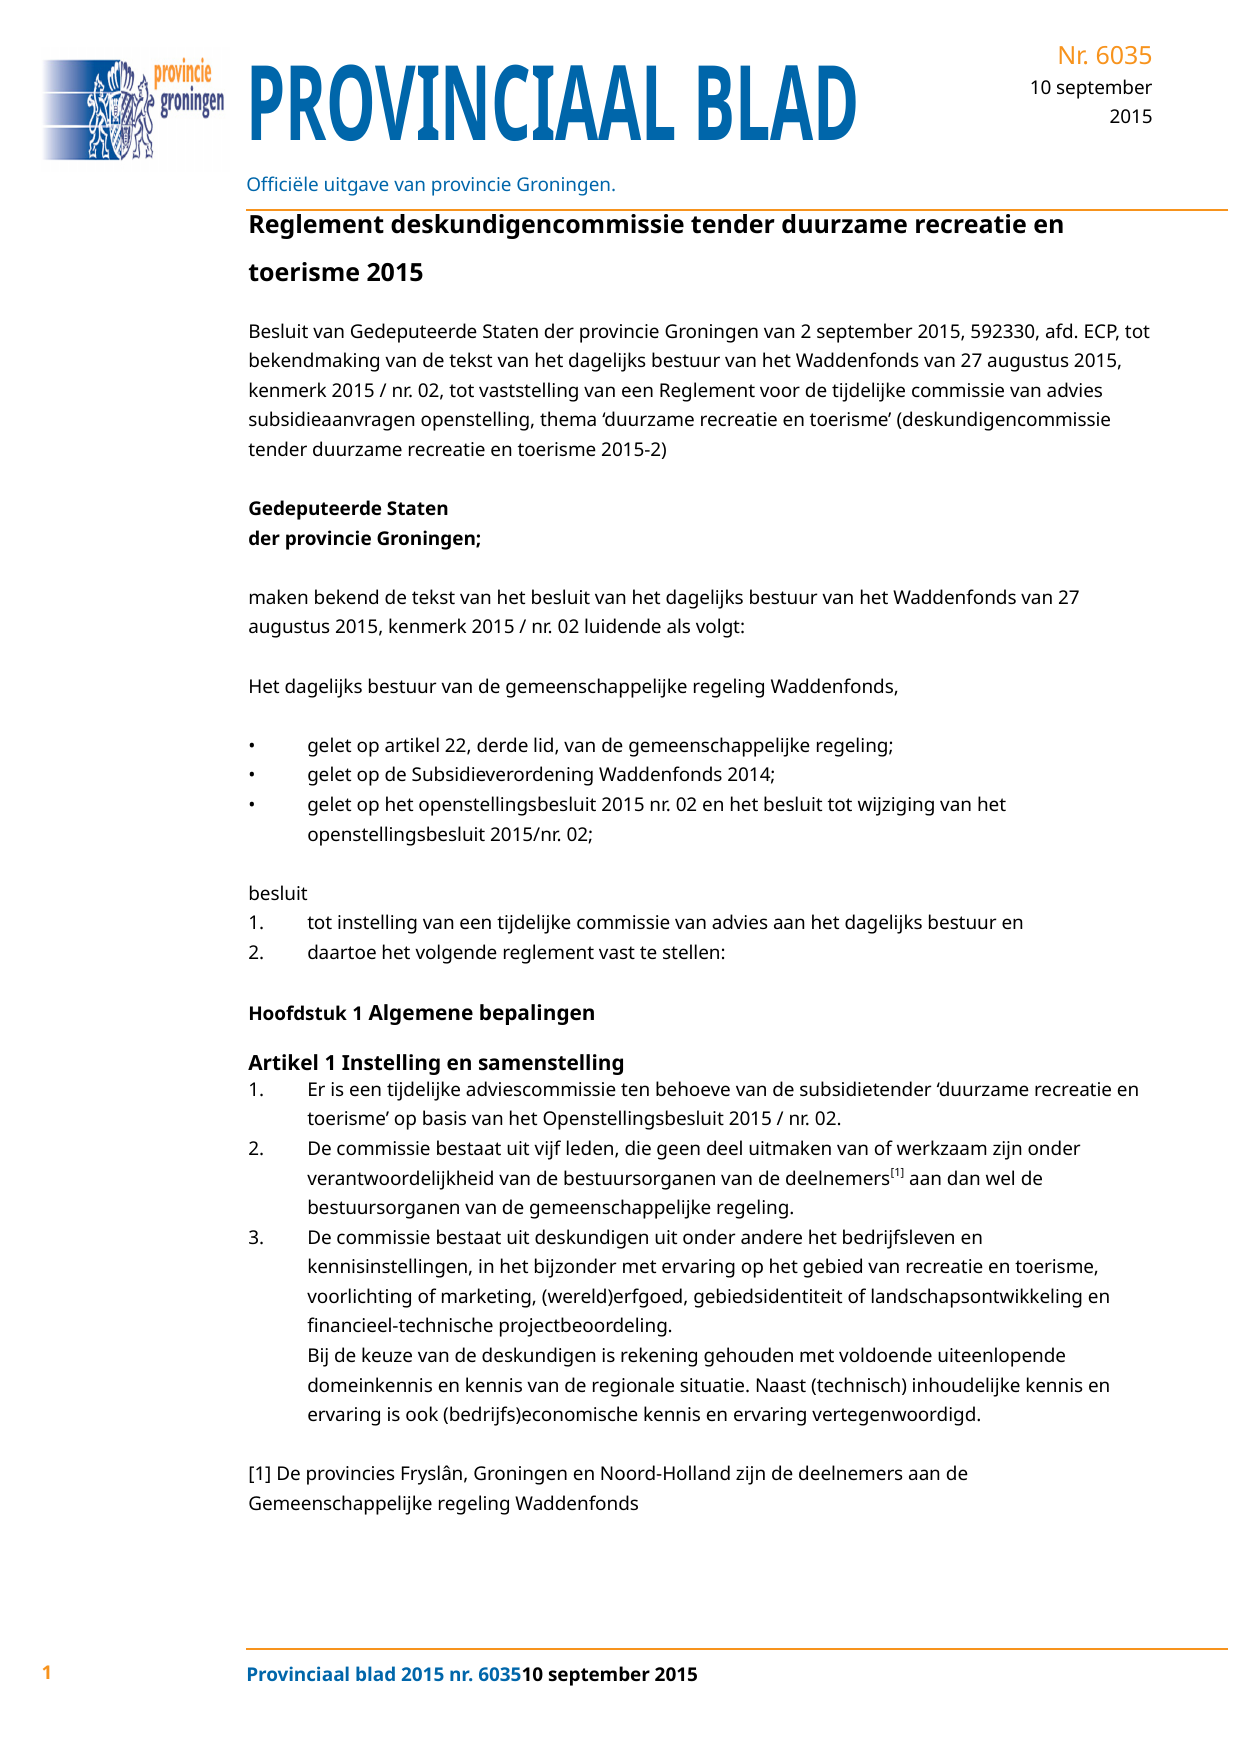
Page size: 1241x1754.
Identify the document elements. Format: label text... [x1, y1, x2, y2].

picture [41, 47, 231, 172]
text Besluit van Gedeputeerde Staten der provincie Groningen van 2 september 2015, 592330, afd. ECP, tot bekendmaking van de tekst van het dagelijks bestuur van het Waddenfonds van 27 augustus 2015, kenmerk 2015 / nr. 02, tot vaststelling van een Reglement voor de tijdelijke commissie van advies subsidieaanvragen openstelling, thema ‘duurzame recreatie en toerisme’ (deskundigencommissie tender duurzame recreatie en toerisme 2015-2) [248, 318, 1152, 462]
text Gedeputeerde Staten [248, 495, 1152, 521]
list Bij de keuze van de deskundigen is rekening gehouden met voldoende uiteenlopende domeinkennis en kennis van de regionale situatie. Naast (technisch) inhoudelijke kennis en ervaring is ook (bedrijfs)economische kennis en ervaring vertegenwoordigd. [248, 1342, 1152, 1427]
list daartoe het volgende reglement vast te stellen: [248, 939, 1152, 965]
text der provincie Groningen; [248, 525, 1152, 551]
list Er is een tijdelijke adviescommissie ten behoeve van de subsidietender ‘duurzame recreatie en toerisme’ op basis van het Openstellingsbesluit 2015 / nr. 02. [248, 1076, 1152, 1131]
text besluit [248, 880, 1152, 906]
text [1] De provincies Fryslân, Groningen en Noord-Holland zijn de deelnemers aan de Gemeenschappelijke regeling Waddenfonds [248, 1461, 1152, 1516]
list gelet op de Subsidieverordening Waddenfonds 2014; [248, 762, 1152, 787]
text Het dagelijks bestuur van de gemeenschappelijke regeling Waddenfonds, [248, 673, 1152, 699]
list tot instelling van een tijdelijke commissie van advies aan het dagelijks bestuur en [248, 909, 1152, 935]
text Artikel 1 Instelling en samenstelling [248, 1048, 1152, 1076]
text Hoofdstuk 1 Algemene bepalingen [248, 998, 1152, 1027]
list gelet op het openstellingsbesluit 2015 nr. 02 en het besluit tot wijziging van het openstellingsbesluit 2015/nr. 02; [248, 791, 1152, 847]
text Reglement deskundigencommissie tender duurzame recreatie en toerisme 2015 [248, 211, 1152, 288]
list De commissie bestaat uit deskundigen uit onder andere het bedrijfsleven en kennisinstellingen, in het bijzonder met ervaring op het gebied van recreatie en toerisme, voorlichting of marketing, (wereld)erfgoed, gebiedsidentiteit of landschapsontwikkeling en financieel-technische projectbeoordeling. [248, 1224, 1152, 1338]
text maken bekend de tekst van het besluit van het dagelijks bestuur van het Waddenfonds van 27 augustus 2015, kenmerk 2015 / nr. 02 luidende als volgt: [248, 584, 1152, 639]
list gelet op artikel 22, derde lid, van de gemeenschappelijke regeling; [248, 732, 1152, 758]
list De commissie bestaat uit vijf leden, die geen deel uitmaken van of werkzaam zijn onder verantwoordelijkheid van de bestuursorganen van de deelnemers[1] aan dan wel de bestuursorganen van de gemeenschappelijke regeling. [248, 1135, 1152, 1220]
